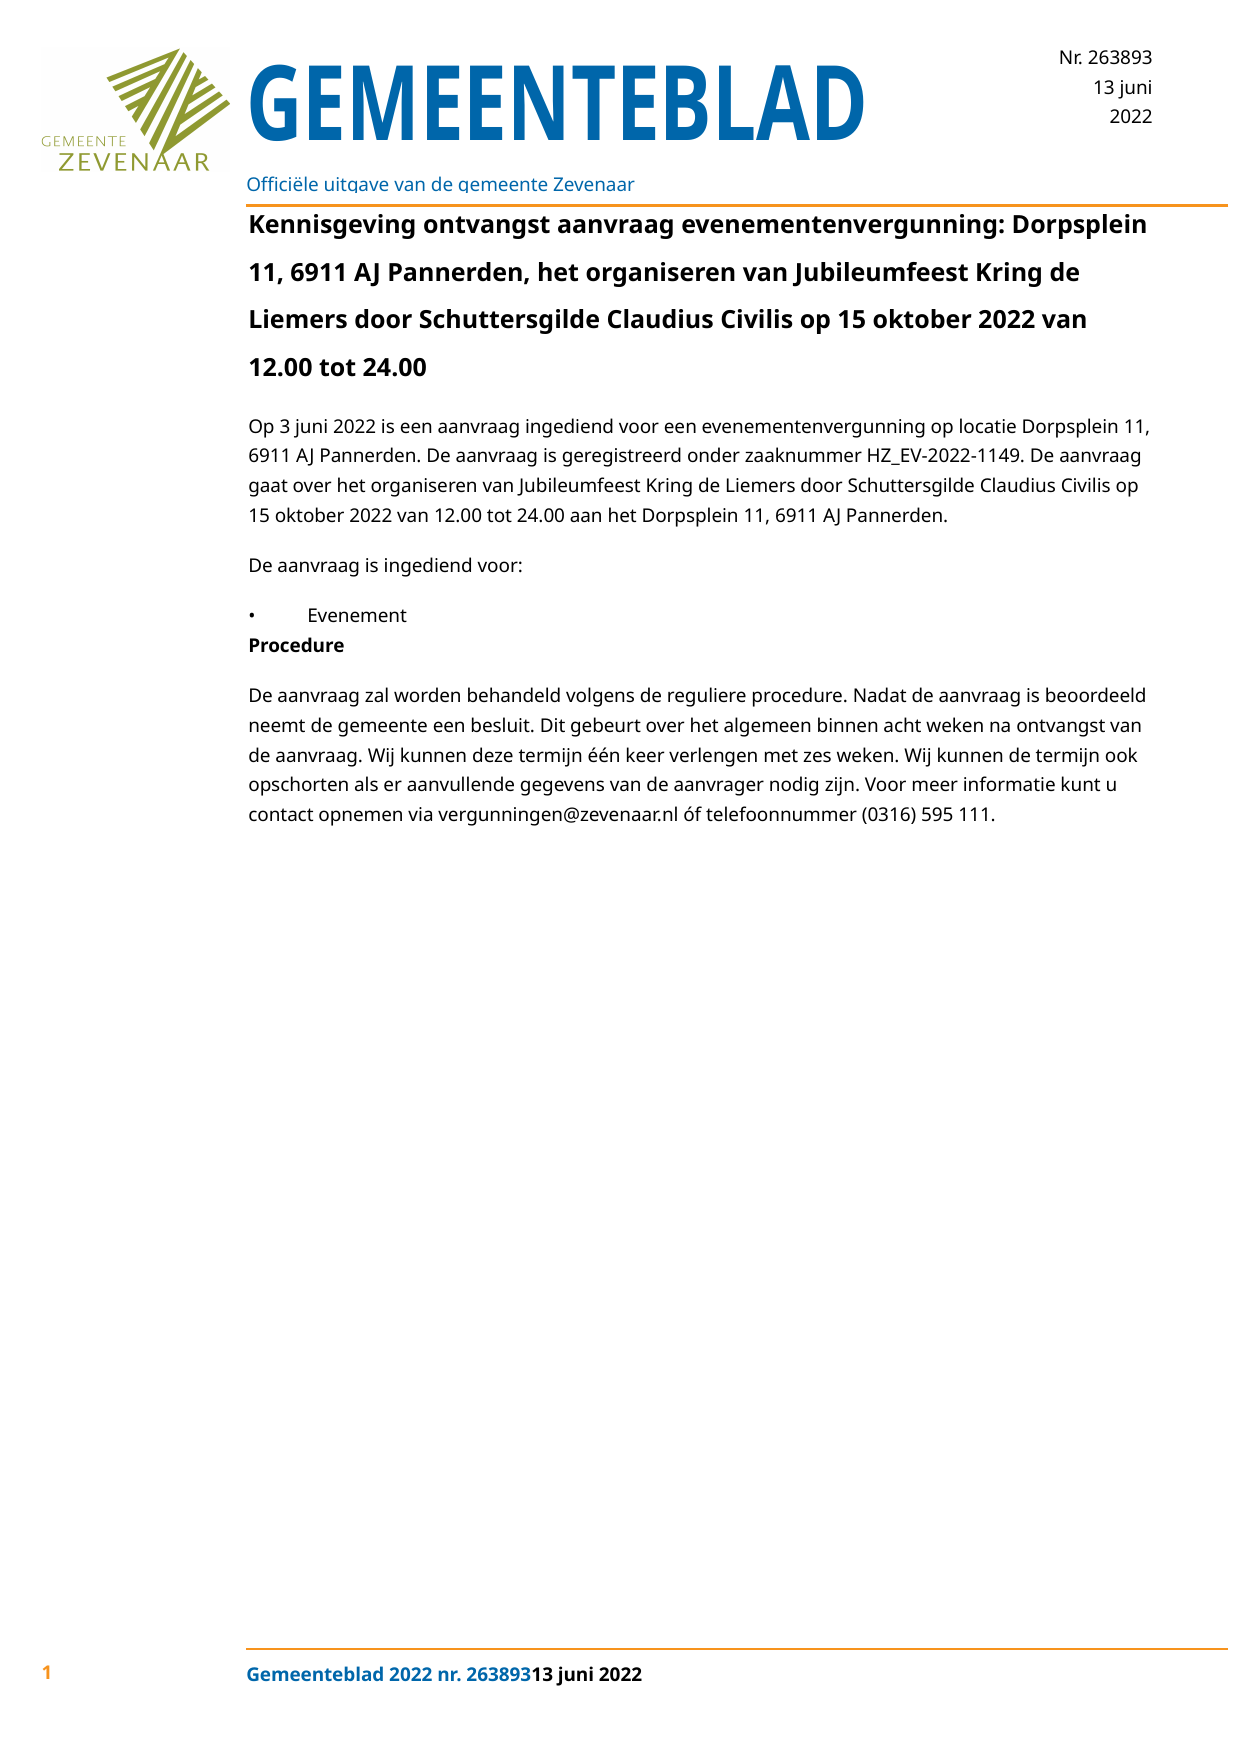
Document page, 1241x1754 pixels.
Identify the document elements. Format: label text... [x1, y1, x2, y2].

text De aanvraag is ingediend voor: [248, 552, 1152, 578]
list Evenement [248, 603, 1152, 628]
picture [41, 47, 231, 172]
text Kennisgeving ontvangst aanvraag evenementenvergunning: Dorpsplein 11, 6911 AJ Pannerden, het organiseren van Jubileumfeest Kring de Liemers door Schuttersgilde Claudius Civilis op 15 oktober 2022 van 12.00 tot 24.00 [248, 207, 1152, 384]
text Op 3 juni 2022 is een aanvraag ingediend voor een evenementenvergunning op locatie Dorpsplein 11, 6911 AJ Pannerden. De aanvraag is geregistreerd onder zaaknummer HZ_EV-2022-1149. De aanvraag gaat over het organiseren van Jubileumfeest Kring de Liemers door Schuttersgilde Claudius Civilis op 15 oktober 2022 van 12.00 tot 24.00 aan het Dorpsplein 11, 6911 AJ Pannerden. [248, 413, 1152, 528]
text De aanvraag zal worden behandeld volgens de reguliere procedure. Nadat de aanvraag is beoordeeld neemt de gemeente een besluit. Dit gebeurt over het algemeen binnen acht weken na ontvangst van de aanvraag. Wij kunnen deze termijn één keer verlengen met zes weken. Wij kunnen de termijn ook opschorten als er aanvullende gegevens van de aanvrager nodig zijn. Voor meer informatie kunt u contact opnemen via vergunningen@zevenaar.nl óf telefoonnummer (0316) 595 111. [248, 683, 1152, 827]
text Procedure [248, 632, 1152, 658]
